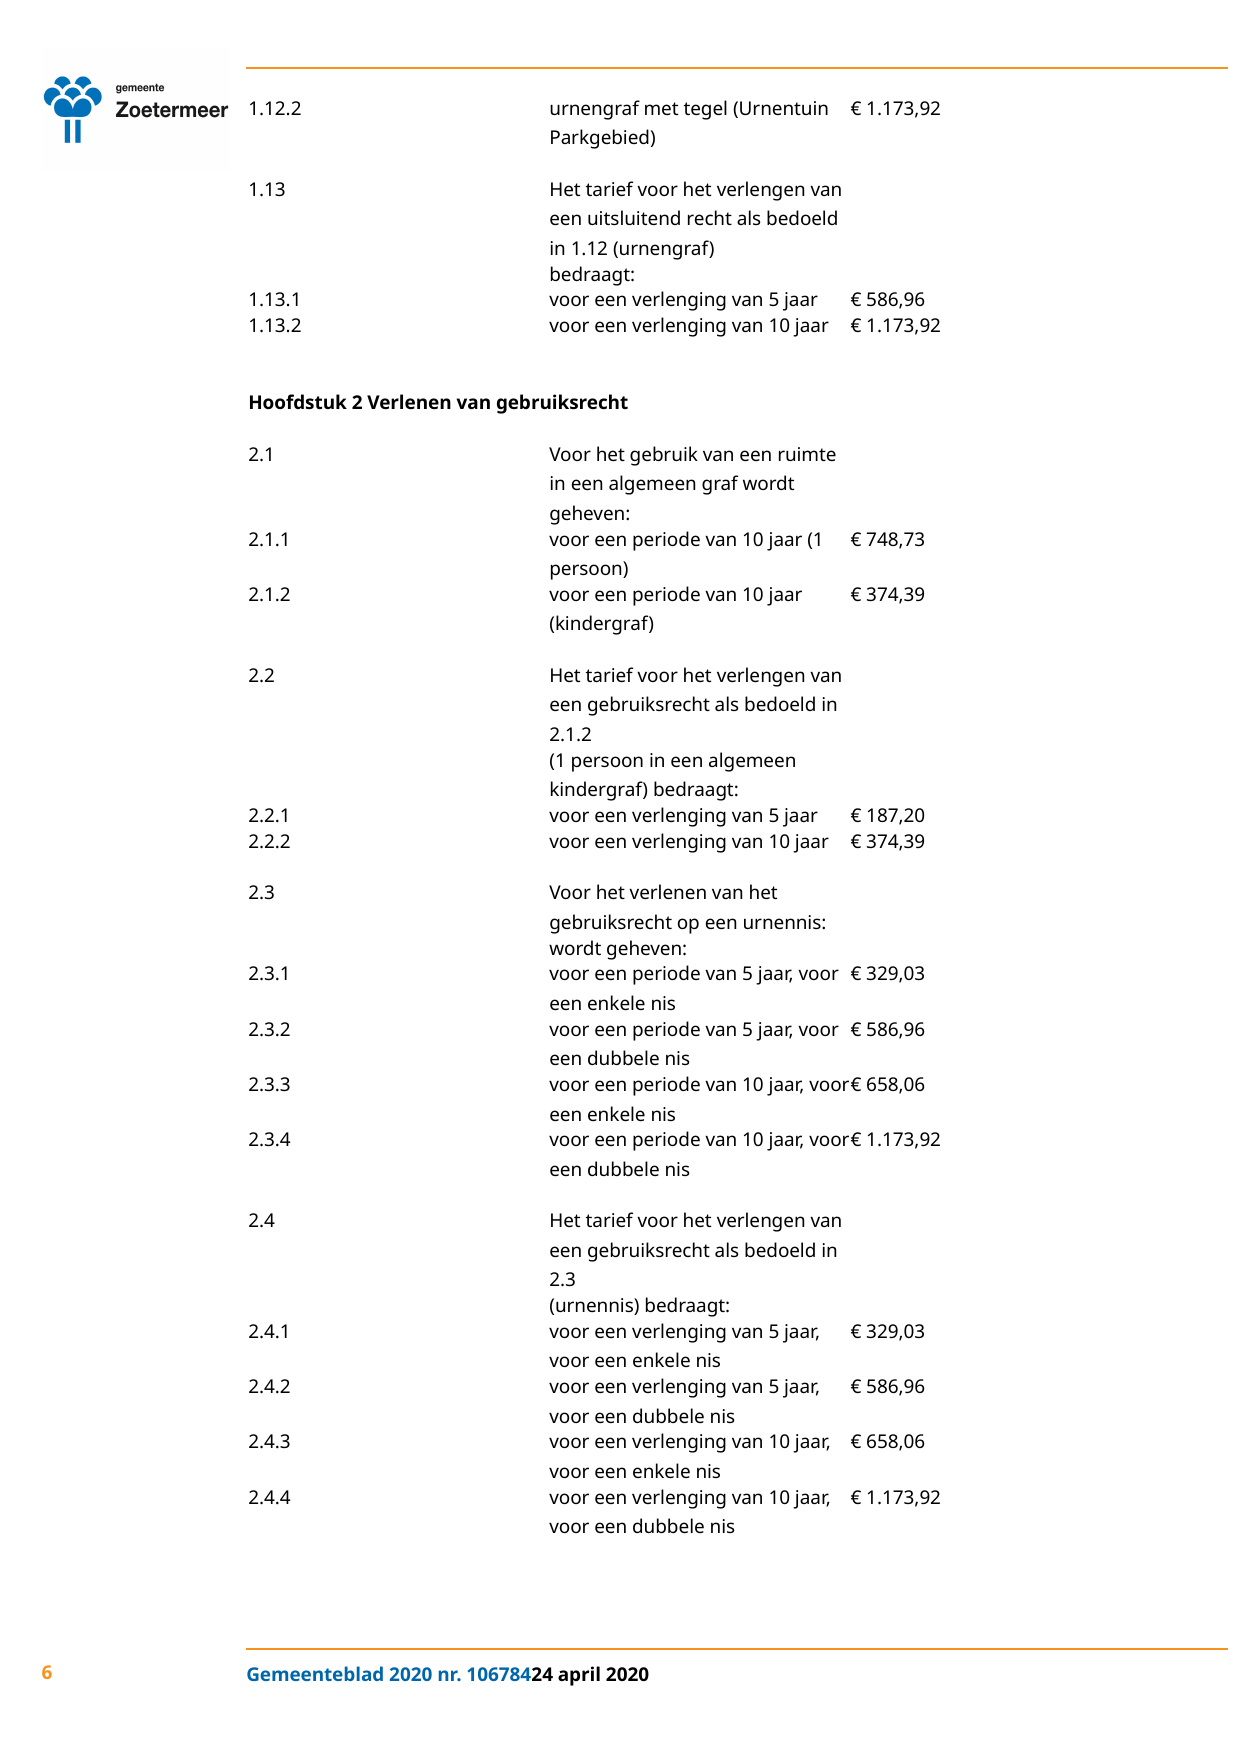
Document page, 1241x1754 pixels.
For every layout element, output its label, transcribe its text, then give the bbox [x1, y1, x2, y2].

table_cell voor een periode van 5 jaar, voor een enkele nis [549, 961, 850, 1016]
table_cell 1.13 [248, 176, 549, 261]
table_cell Hoofdstuk 2 Verlenen van gebruiksrecht [248, 389, 1152, 415]
table_cell [549, 338, 850, 364]
table_cell [248, 1565, 549, 1591]
table_cell 2.2.1 [248, 802, 549, 828]
table_cell 2.2 [248, 662, 549, 747]
table_cell [850, 747, 1152, 802]
table_cell € 658,06 [850, 1071, 1152, 1126]
table_cell voor een verlenging van 10 jaar [549, 312, 850, 338]
table_cell [850, 1208, 1152, 1292]
table_cell [549, 150, 850, 176]
table_cell voor een periode van 10 jaar, voor een enkele nis [549, 1071, 850, 1126]
table_cell € 586,96 [850, 286, 1152, 312]
table_cell € 329,03 [850, 961, 1152, 1016]
table_cell [248, 854, 549, 879]
table_cell [549, 854, 850, 879]
table_cell voor een verlenging van 10 jaar [549, 828, 850, 854]
table_cell Het tarief voor het verlengen van een gebruiksrecht als bedoeld in 2.3 [549, 1208, 850, 1292]
table_cell [850, 1293, 1152, 1318]
table_cell [549, 1182, 850, 1207]
table_cell € 748,73 [850, 526, 1152, 581]
table_cell [850, 338, 1152, 364]
table_cell € 658,06 [850, 1429, 1152, 1484]
table_cell [850, 441, 1152, 526]
table_cell [850, 150, 1152, 176]
table_cell [850, 415, 1152, 441]
table_cell [850, 662, 1152, 747]
table_cell [248, 338, 549, 364]
table_cell 2.4.1 [248, 1318, 549, 1373]
table_cell [549, 1565, 850, 1591]
table_cell [850, 261, 1152, 286]
table_cell [248, 636, 549, 662]
table_cell voor een verlenging van 5 jaar, voor een dubbele nis [549, 1374, 850, 1429]
table_cell Het tarief voor het verlengen van een gebruiksrecht als bedoeld in 2.1.2 [549, 662, 850, 747]
table_cell 2.4.4 [248, 1484, 549, 1539]
table_cell [248, 261, 549, 286]
table_cell [850, 636, 1152, 662]
table_cell [549, 364, 850, 389]
table_cell € 187,20 [850, 802, 1152, 828]
table_cell € 586,96 [850, 1016, 1152, 1071]
table_cell [248, 1182, 549, 1207]
table_cell 2.4.2 [248, 1374, 549, 1429]
table_cell Het tarief voor het verlengen van een uitsluitend recht als bedoeld in 1.12 (urnengraf) [549, 176, 850, 261]
table_cell [850, 935, 1152, 961]
table_cell urnengraf met tegel (Urnentuin Parkgebied) [549, 95, 850, 150]
table_cell [248, 364, 549, 389]
table_cell Voor het verlenen van het gebruiksrecht op een urnennis: [549, 880, 850, 935]
table_cell [850, 364, 1152, 389]
table_cell [850, 176, 1152, 261]
table_cell (urnennis) bedraagt: [549, 1293, 850, 1318]
table_cell [549, 415, 850, 441]
table_cell [248, 1293, 549, 1318]
table_cell 2.3.2 [248, 1016, 549, 1071]
table_cell 2.1.2 [248, 581, 549, 636]
table_cell [850, 1539, 1152, 1565]
table_cell € 586,96 [850, 1374, 1152, 1429]
table_cell [248, 935, 549, 961]
table_cell € 1.173,92 [850, 95, 1152, 150]
table_cell voor een verlenging van 5 jaar [549, 286, 850, 312]
table_cell 2.3.3 [248, 1071, 549, 1126]
table_cell 2.1.1 [248, 526, 549, 581]
table_cell voor een periode van 10 jaar (1 persoon) [549, 526, 850, 581]
table_cell [850, 880, 1152, 935]
table_cell € 374,39 [850, 828, 1152, 854]
table_cell voor een verlenging van 5 jaar [549, 802, 850, 828]
table_cell 2.4 [248, 1208, 549, 1292]
table_cell 2.2.2 [248, 828, 549, 854]
table_cell [850, 1182, 1152, 1207]
table_cell [248, 150, 549, 176]
table_cell [850, 854, 1152, 879]
table_cell [549, 1539, 850, 1565]
table_cell (1 persoon in een algemeen kindergraf) bedraagt: [549, 747, 850, 802]
table_cell voor een periode van 10 jaar (kindergraf) [549, 581, 850, 636]
table_cell voor een verlenging van 10 jaar, voor een dubbele nis [549, 1484, 850, 1539]
table_cell 2.1 [248, 441, 549, 526]
table_cell [850, 1565, 1152, 1591]
table_cell [248, 747, 549, 802]
table_cell bedraagt: [549, 261, 850, 286]
table_cell [248, 415, 549, 441]
table_cell voor een verlenging van 5 jaar, voor een enkele nis [549, 1318, 850, 1373]
table_cell wordt geheven: [549, 935, 850, 961]
table_cell 1.13.2 [248, 312, 549, 338]
table_cell voor een periode van 10 jaar, voor een dubbele nis [549, 1126, 850, 1182]
table_cell € 1.173,92 [850, 1484, 1152, 1539]
table_cell 2.3 [248, 880, 549, 935]
table_cell € 374,39 [850, 581, 1152, 636]
table_cell 1.12.2 [248, 95, 549, 150]
table_cell € 1.173,92 [850, 1126, 1152, 1182]
table_cell 2.3.4 [248, 1126, 549, 1182]
picture [41, 47, 231, 172]
table_cell voor een periode van 5 jaar, voor een dubbele nis [549, 1016, 850, 1071]
table_cell [549, 636, 850, 662]
table_cell € 329,03 [850, 1318, 1152, 1373]
table_cell Voor het gebruik van een ruimte in een algemeen graf wordt geheven: [549, 441, 850, 526]
table_cell 2.3.1 [248, 961, 549, 1016]
table_cell 2.4.3 [248, 1429, 549, 1484]
table_cell € 1.173,92 [850, 312, 1152, 338]
table_cell voor een verlenging van 10 jaar, voor een enkele nis [549, 1429, 850, 1484]
table_cell [248, 1539, 549, 1565]
table_cell 1.13.1 [248, 286, 549, 312]
